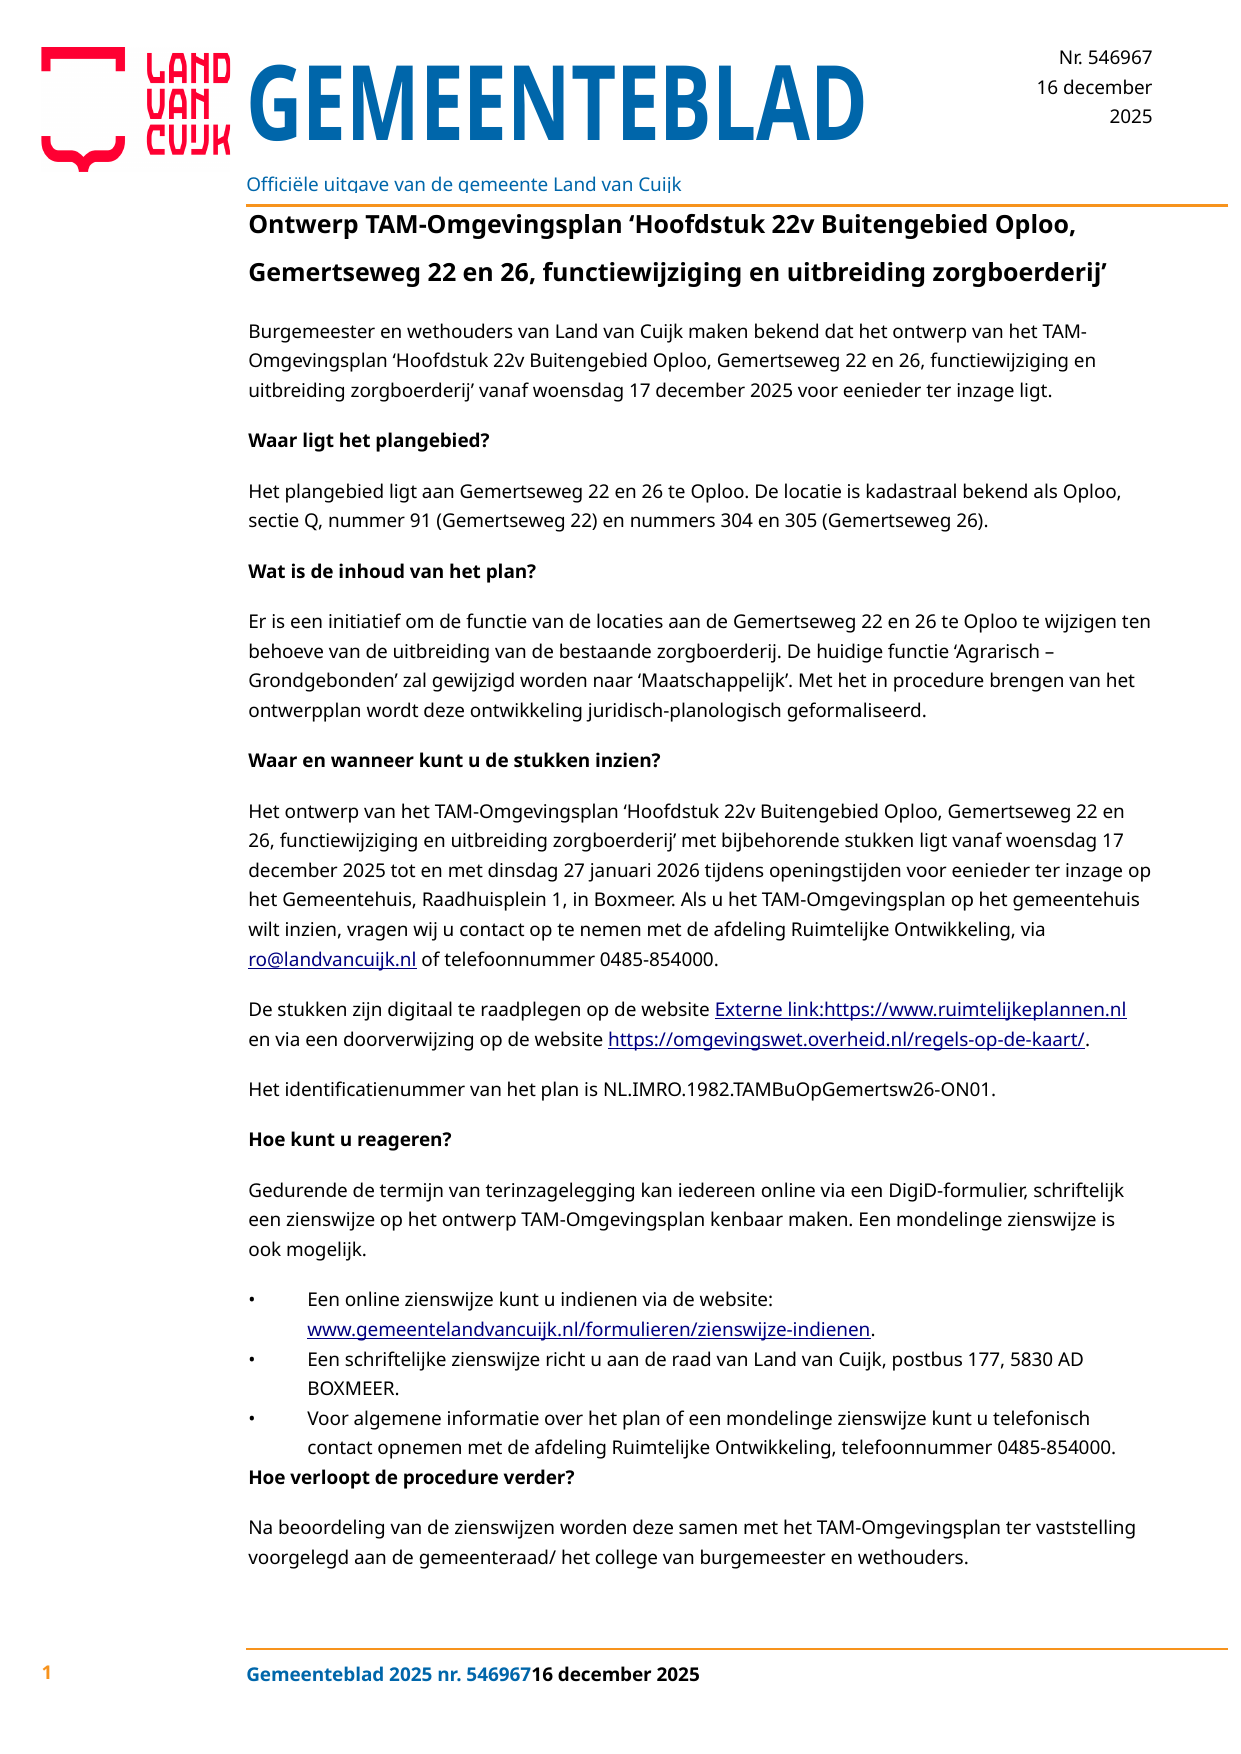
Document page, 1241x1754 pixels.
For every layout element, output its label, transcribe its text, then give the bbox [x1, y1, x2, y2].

text Het plangebied ligt aan Gemertseweg 22 en 26 te Oploo. De locatie is kadastraal bekend als Oploo, sectie Q, nummer 91 (Gemertseweg 22) en nummers 304 en 305 (Gemertseweg 26). [248, 478, 1152, 533]
text Na beoordeling van de zienswijzen worden deze samen met het TAM-Omgevingsplan ter vaststelling voorgelegd aan de gemeenteraad/ het college van burgemeester en wethouders. [248, 1514, 1152, 1570]
list Een schriftelijke zienswijze richt u aan de raad van Land van Cuijk, postbus 177, 5830 AD BOXMEER. [248, 1346, 1152, 1401]
text Het identificatienummer van het plan is NL.IMRO.1982.TAMBuOpGemertsw26-ON01. [248, 1076, 1152, 1102]
list Voor algemene informatie over het plan of een mondelinge zienswijze kunt u telefonisch contact opnemen met de afdeling Ruimtelijke Ontwikkeling, telefoonnummer 0485-854000. [248, 1405, 1152, 1460]
text De stukken zijn digitaal te raadplegen op de website Externe link:https://www.ruimtelijkeplannen.nl en via een doorverwijzing op de website https://omgevingswet.overheid.nl/regels-op-de-kaart/. [248, 996, 1152, 1052]
text Hoe verloopt de procedure verder? [248, 1464, 1152, 1490]
text Gedurende de termijn van terinzagelegging kan iedereen online via een DigiD-formulier, schriftelijk een zienswijze op het ontwerp TAM-Omgevingsplan kenbaar maken. Een mondelinge zienswijze is ook mogelijk. [248, 1177, 1152, 1262]
text Burgemeester en wethouders van Land van Cuijk maken bekend dat het ontwerp van het TAM- Omgevingsplan ‘Hoofdstuk 22v Buitengebied Oploo, Gemertseweg 22 en 26, functiewijziging en uitbreiding zorgboerderij’ vanaf woensdag 17 december 2025 voor eenieder ter inzage ligt. [248, 318, 1152, 403]
list Een online zienswijze kunt u indienen via de website: www.gemeentelandvancuijk.nl/formulieren/zienswijze-indienen. [248, 1287, 1152, 1342]
text Er is een initiatief om de functie van de locaties aan de Gemertseweg 22 en 26 te Oploo te wijzigen ten behoeve van de uitbreiding van de bestaande zorgboerderij. De huidige functie ‘Agrarisch – Grondgebonden’ zal gewijzigd worden naar ‘Maatschappelijk’. Met het in procedure brengen van het ontwerpplan wordt deze ontwikkeling juridisch-planologisch geformaliseerd. [248, 608, 1152, 723]
text Het ontwerp van het TAM-Omgevingsplan ‘Hoofdstuk 22v Buitengebied Oploo, Gemertseweg 22 en 26, functiewijziging en uitbreiding zorgboerderij’ met bijbehorende stukken ligt vanaf woensdag 17 december 2025 tot en met dinsdag 27 januari 2026 tijdens openingstijden voor eenieder ter inzage op het Gemeentehuis, Raadhuisplein 1, in Boxmeer. Als u het TAM-Omgevingsplan op het gemeentehuis wilt inzien, vragen wij u contact op te nemen met de afdeling Ruimtelijke Ontwikkeling, via ro@landvancuijk.nl of telefoonnummer 0485-854000. [248, 798, 1152, 972]
picture [41, 47, 231, 172]
text Waar ligt het plangebied? [248, 427, 1152, 453]
text Waar en wanneer kunt u de stukken inzien? [248, 747, 1152, 773]
text Wat is de inhoud van het plan? [248, 558, 1152, 584]
text Ontwerp TAM-Omgevingsplan ‘Hoofdstuk 22v Buitengebied Oploo, Gemertseweg 22 en 26, functiewijziging en uitbreiding zorgboerderij’ [248, 207, 1152, 288]
text Hoe kunt u reageren? [248, 1127, 1152, 1152]
